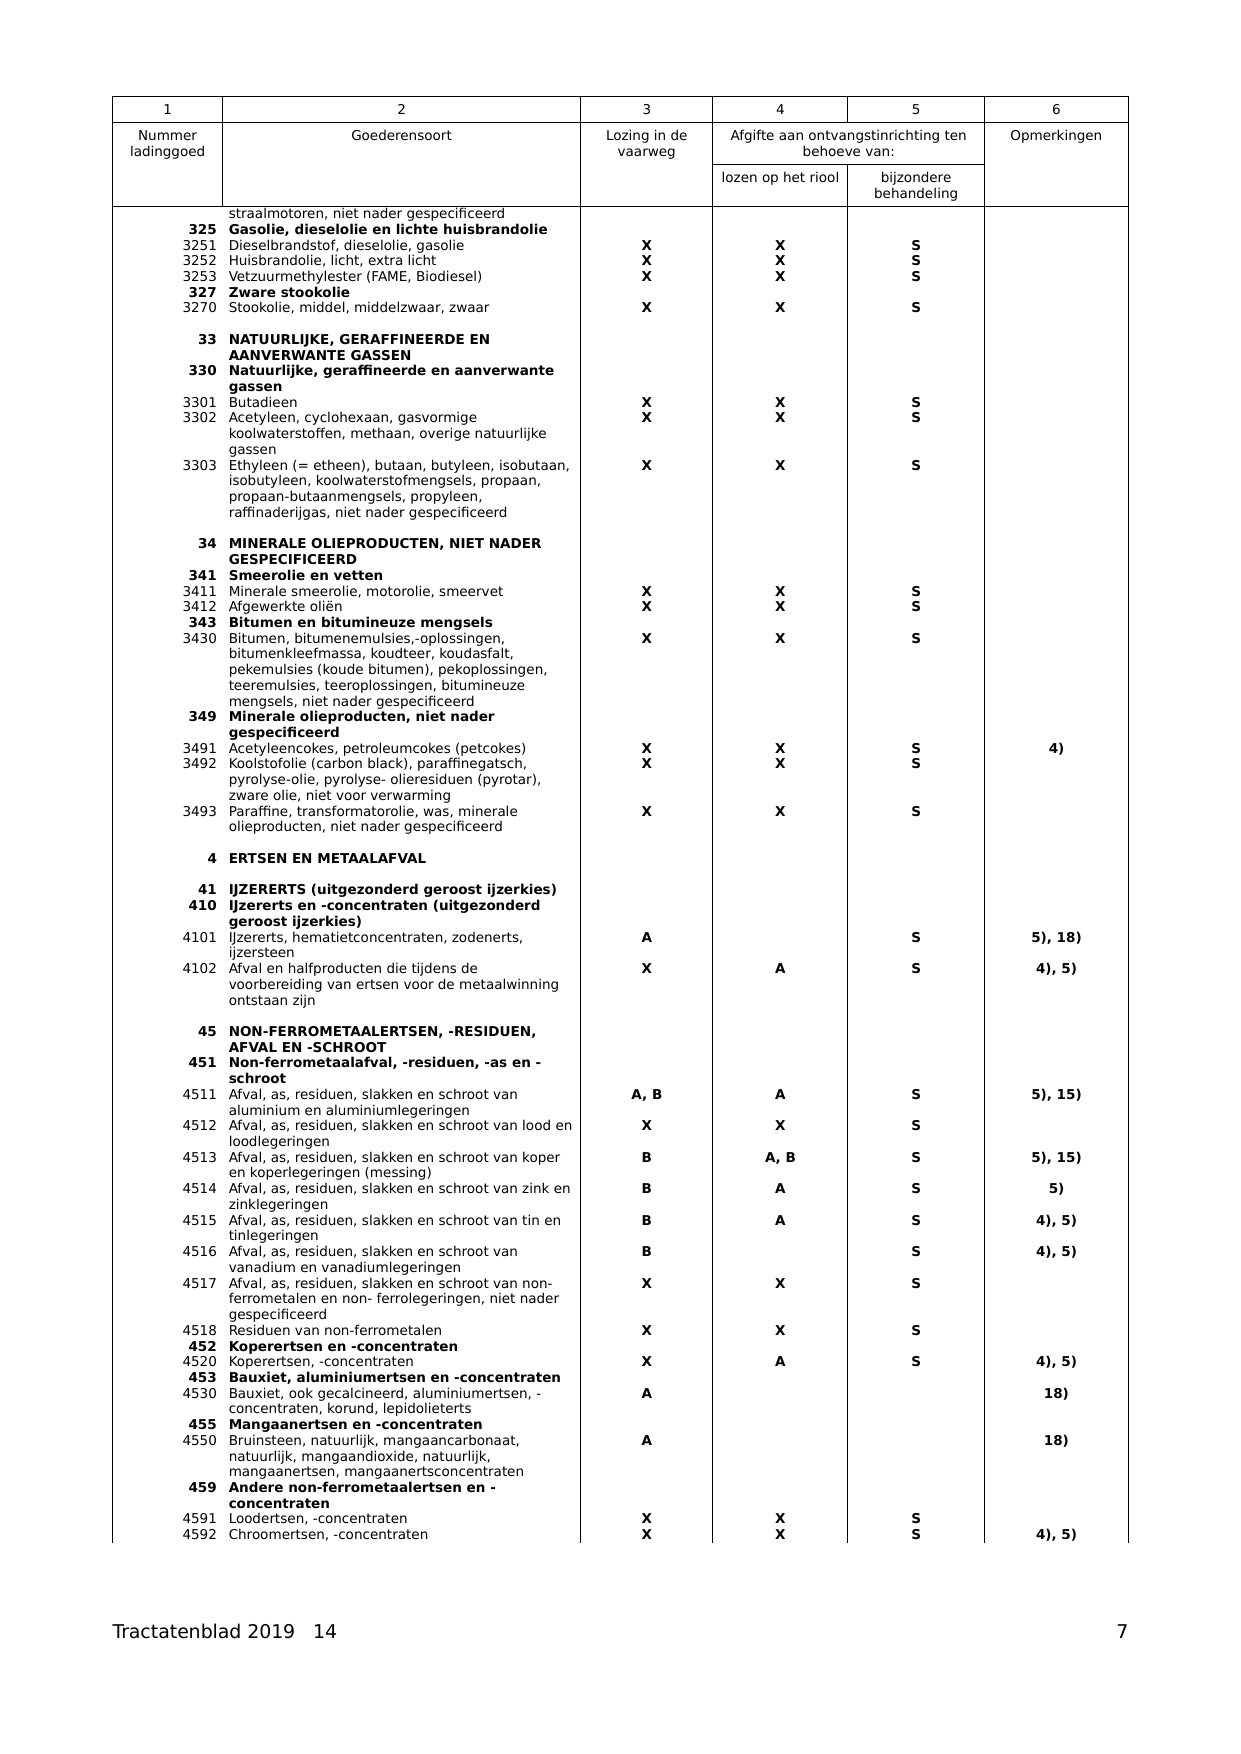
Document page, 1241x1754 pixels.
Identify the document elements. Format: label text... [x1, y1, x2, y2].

table_cell X [713, 741, 847, 756]
table_cell S [848, 395, 984, 410]
table_cell Acetyleen, cyclohexaan, gasvormige koolwaterstoffen, methaan, overige natuurlijke gassen [223, 410, 580, 457]
table_cell 4512 [113, 1118, 222, 1149]
table_cell X [581, 961, 712, 1008]
table_cell [848, 1338, 984, 1354]
table_cell A [581, 929, 712, 961]
table_cell [985, 866, 1128, 882]
table_cell [581, 332, 712, 363]
table_cell [713, 536, 847, 568]
table_cell X [581, 1527, 712, 1543]
table_cell [713, 285, 847, 300]
table_cell Paraffine, transformatorolie, was, minerale olieproducten, niet nader gespecificeerd [223, 804, 580, 835]
table_cell [713, 1055, 847, 1087]
table_cell Opmerkingen [985, 123, 1128, 206]
table_cell [223, 316, 580, 332]
table_cell [713, 1024, 847, 1055]
table_cell [581, 898, 712, 929]
table_cell S [848, 237, 984, 253]
table_cell [985, 269, 1128, 284]
table_cell X [713, 395, 847, 410]
table_cell X [581, 269, 712, 284]
table_cell X [713, 583, 847, 599]
table_cell Koolstofolie (carbon black), paraffinegatsch, pyrolyse-olie, pyrolyse- olieresiduen (pyrotar), zware olie, niet voor verwarming [223, 756, 580, 803]
table_cell [113, 316, 222, 332]
table_cell Afgewerkte oliën [223, 599, 580, 615]
table_cell X [713, 1527, 847, 1543]
table_cell Loodertsen, -concentraten [223, 1511, 580, 1527]
table_cell 3270 [113, 300, 222, 316]
table_cell Dieselbrandstof, dieselolie, gasolie [223, 237, 580, 253]
table_cell 5) [985, 1181, 1128, 1212]
table_cell X [581, 300, 712, 316]
table_cell [985, 520, 1128, 536]
table_cell 4514 [113, 1181, 222, 1212]
table_cell 34 [113, 536, 222, 568]
table_cell Afgifte aan ontvangstinrichting ten behoeve van: [713, 123, 984, 164]
table_cell [848, 709, 984, 741]
table_cell Minerale smeerolie, motorolie, smeervet [223, 583, 580, 599]
table_cell [113, 866, 222, 882]
table_cell [848, 1370, 984, 1386]
table_header 6 [985, 97, 1128, 122]
table_header 3 [581, 97, 712, 122]
table_cell 4102 [113, 961, 222, 1008]
table_cell 3430 [113, 631, 222, 709]
table_cell Nummer ladinggoed [113, 123, 222, 206]
table_cell S [848, 458, 984, 520]
table_cell [848, 882, 984, 898]
table_cell Andere non-ferrometaalertsen en -concentraten [223, 1480, 580, 1511]
table_cell 4550 [113, 1433, 222, 1480]
table_cell 3492 [113, 756, 222, 803]
table_cell [985, 237, 1128, 253]
table_cell X [713, 599, 847, 615]
table_cell [581, 866, 712, 882]
table_cell Bruinsteen, natuurlijk, mangaancarbonaat, natuurlijk, mangaandioxide, natuurlijk, mangaanertsen, mangaanertsconcentraten [223, 1433, 580, 1480]
table_cell [985, 583, 1128, 599]
table_cell Zware stookolie [223, 285, 580, 300]
table_cell 33 [113, 332, 222, 363]
table_cell X [581, 410, 712, 457]
table_cell X [713, 756, 847, 803]
table_cell [581, 1338, 712, 1354]
table_cell Chroomertsen, -concentraten [223, 1527, 580, 1543]
table_cell X [713, 631, 847, 709]
table_cell 3303 [113, 458, 222, 520]
table_cell [985, 300, 1128, 316]
table_cell 4530 [113, 1386, 222, 1417]
table_cell [848, 615, 984, 631]
table_cell X [713, 300, 847, 316]
table_cell [985, 1370, 1128, 1386]
table_cell [713, 1386, 847, 1417]
table_cell 453 [113, 1370, 222, 1386]
table_cell 349 [113, 709, 222, 741]
table_cell B [581, 1150, 712, 1181]
table_cell S [848, 631, 984, 709]
table_header 5 [848, 97, 984, 122]
table_cell [985, 568, 1128, 583]
table_cell Afval, as, residuen, slakken en schroot van lood en loodlegeringen [223, 1118, 580, 1149]
table_cell [848, 316, 984, 332]
table_cell S [848, 756, 984, 803]
table_cell X [713, 410, 847, 457]
table_cell [985, 458, 1128, 520]
table_cell A, B [713, 1150, 847, 1181]
table_cell [581, 1055, 712, 1087]
table_cell [985, 207, 1128, 222]
table_cell [985, 615, 1128, 631]
table_cell S [848, 1354, 984, 1370]
table_cell Afval, as, residuen, slakken en schroot van non-ferrometalen en non- ferrolegeringen, niet nader gespecificeerd [223, 1275, 580, 1323]
table_cell B [581, 1244, 712, 1275]
table_cell 330 [113, 363, 222, 394]
table_cell [985, 1275, 1128, 1323]
table_cell [713, 1417, 847, 1433]
table_cell Vetzuurmethylester (FAME, Biodiesel) [223, 269, 580, 284]
table_cell A [713, 1213, 847, 1244]
table_cell [985, 285, 1128, 300]
table_cell Afval, as, residuen, slakken en schroot van vanadium en vanadiumlegeringen [223, 1244, 580, 1275]
table_cell Natuurlijke, geraffineerde en aanverwante gassen [223, 363, 580, 394]
table_cell S [848, 1275, 984, 1323]
table_cell [223, 1008, 580, 1024]
table_cell 4), 5) [985, 961, 1128, 1008]
table_cell [581, 520, 712, 536]
table_cell Lozing in de vaarweg [581, 123, 712, 206]
table_cell [223, 866, 580, 882]
table_cell [581, 709, 712, 741]
table_cell [985, 536, 1128, 568]
table_cell 327 [113, 285, 222, 300]
table_cell 4517 [113, 1275, 222, 1323]
table_cell [581, 1008, 712, 1024]
table_cell [848, 866, 984, 882]
table_cell S [848, 253, 984, 269]
table_cell X [713, 237, 847, 253]
table_cell 4591 [113, 1511, 222, 1527]
table_cell X [713, 458, 847, 520]
table_cell [713, 866, 847, 882]
table_cell [581, 363, 712, 394]
table_cell B [581, 1213, 712, 1244]
table_cell Non-ferrometaalafval, -residuen, -as en -schroot [223, 1055, 580, 1087]
table_cell Bitumen, bitumenemulsies,-oplossingen, bitumenkleefmassa, koudteer, koudasfalt, pekemulsies (koude bitumen), pekoplossingen, teeremulsies, teeroplossingen, bitumineuze mengsels, niet nader gespecificeerd [223, 631, 580, 709]
table_cell [713, 568, 847, 583]
table_cell [713, 363, 847, 394]
table_cell Huisbrandolie, licht, extra licht [223, 253, 580, 269]
table_cell 459 [113, 1480, 222, 1511]
table_cell S [848, 1181, 984, 1212]
table_cell bijzondere behandeling [848, 165, 984, 206]
table_cell X [581, 1511, 712, 1527]
table_cell X [581, 741, 712, 756]
table_cell X [581, 804, 712, 835]
table_cell [113, 1008, 222, 1024]
table_cell 4101 [113, 929, 222, 961]
table_cell [713, 709, 847, 741]
table_cell [713, 835, 847, 851]
table_cell 3251 [113, 237, 222, 253]
table_cell [985, 1055, 1128, 1087]
table_cell 4592 [113, 1527, 222, 1543]
table_header 4 [713, 97, 847, 122]
table_cell 410 [113, 898, 222, 929]
table_cell [223, 835, 580, 851]
table_cell [985, 222, 1128, 237]
table_cell [713, 1433, 847, 1480]
table_cell 341 [113, 568, 222, 583]
table_cell 4518 [113, 1323, 222, 1338]
table_cell A [713, 1087, 847, 1118]
table_cell [713, 898, 847, 929]
table_cell [713, 1480, 847, 1511]
table_cell [848, 363, 984, 394]
table_cell [713, 882, 847, 898]
table_cell [581, 285, 712, 300]
table_cell 455 [113, 1417, 222, 1433]
table_cell 3493 [113, 804, 222, 835]
table_header 2 [223, 97, 580, 122]
table_cell [713, 1370, 847, 1386]
table_cell X [581, 1323, 712, 1338]
table_cell [581, 1024, 712, 1055]
table_cell X [581, 1275, 712, 1323]
table_cell Mangaanertsen en -concentraten [223, 1417, 580, 1433]
table_cell Bitumen en bitumineuze mengsels [223, 615, 580, 631]
table_cell X [713, 1118, 847, 1149]
table_cell [985, 804, 1128, 835]
table_cell [985, 882, 1128, 898]
table_cell [848, 1386, 984, 1417]
table_cell S [848, 1511, 984, 1527]
table_cell [713, 929, 847, 961]
table_cell S [848, 410, 984, 457]
table_cell [713, 332, 847, 363]
table_cell 18) [985, 1433, 1128, 1480]
table_cell [713, 1338, 847, 1354]
table_cell [581, 222, 712, 237]
table_cell [848, 851, 984, 866]
table_cell X [713, 1323, 847, 1338]
table_cell MINERALE OLIEPRODUCTEN, NIET NADER GESPECIFICEERD [223, 536, 580, 568]
table_cell [713, 1244, 847, 1275]
table_cell S [848, 1213, 984, 1244]
table_cell S [848, 1150, 984, 1181]
table_cell [113, 835, 222, 851]
table_cell 5), 18) [985, 929, 1128, 961]
table_cell [985, 599, 1128, 615]
table_cell [985, 1417, 1128, 1433]
table_cell [581, 1417, 712, 1433]
table_cell S [848, 1118, 984, 1149]
table_cell S [848, 1244, 984, 1275]
table_cell Afval, as, residuen, slakken en schroot van koper en koperlegeringen (messing) [223, 1150, 580, 1181]
table_cell 41 [113, 882, 222, 898]
table_cell [985, 332, 1128, 363]
table_cell [848, 536, 984, 568]
table_cell Koperertsen, -concentraten [223, 1354, 580, 1370]
table_cell [985, 898, 1128, 929]
table_cell X [581, 237, 712, 253]
table_cell [985, 835, 1128, 851]
table_cell [581, 615, 712, 631]
table_cell 4), 5) [985, 1244, 1128, 1275]
table_cell [985, 395, 1128, 410]
table_cell [581, 882, 712, 898]
table_cell A [713, 961, 847, 1008]
table_cell 5), 15) [985, 1087, 1128, 1118]
table_cell [581, 1480, 712, 1511]
table_cell [713, 207, 847, 222]
table_cell NATUURLIJKE, GERAFFINEERDE EN AANVERWANTE GASSEN [223, 332, 580, 363]
table_cell 3302 [113, 410, 222, 457]
table_cell S [848, 961, 984, 1008]
table_cell [113, 207, 222, 222]
table_cell [985, 410, 1128, 457]
table_cell Afval, as, residuen, slakken en schroot van aluminium en aluminiumlegeringen [223, 1087, 580, 1118]
table_cell S [848, 1087, 984, 1118]
table_cell [713, 1008, 847, 1024]
table_cell Afval en halfproducten die tijdens de voorbereiding van ertsen voor de metaalwinning ontstaan zijn [223, 961, 580, 1008]
table_cell 4513 [113, 1150, 222, 1181]
table_cell A [581, 1433, 712, 1480]
table_cell [848, 1055, 984, 1087]
table_cell S [848, 1527, 984, 1543]
table_cell [985, 363, 1128, 394]
table_cell 452 [113, 1338, 222, 1354]
table_cell [848, 1433, 984, 1480]
table_cell lozen op het riool [713, 165, 847, 206]
table_cell Butadieen [223, 395, 580, 410]
table_cell 325 [113, 222, 222, 237]
table_cell [848, 332, 984, 363]
table_cell [848, 222, 984, 237]
table_cell straalmotoren, niet nader gespecificeerd [223, 207, 580, 222]
table_cell S [848, 583, 984, 599]
table_cell 3412 [113, 599, 222, 615]
table_cell 3253 [113, 269, 222, 284]
table_cell [985, 1480, 1128, 1511]
table_cell S [848, 804, 984, 835]
table_cell Koperertsen en -concentraten [223, 1338, 580, 1354]
table_cell [985, 1008, 1128, 1024]
table_cell X [713, 1511, 847, 1527]
table_cell [581, 207, 712, 222]
table_cell 4), 5) [985, 1527, 1128, 1543]
table_cell [848, 207, 984, 222]
table_cell [985, 253, 1128, 269]
table_cell [713, 222, 847, 237]
table_cell [848, 835, 984, 851]
table_cell [581, 1370, 712, 1386]
table_cell 5), 15) [985, 1150, 1128, 1181]
table_header 1 [113, 97, 222, 122]
table_cell Bauxiet, aluminiumertsen en -concentraten [223, 1370, 580, 1386]
table_cell [985, 1511, 1128, 1527]
table_cell [985, 1323, 1128, 1338]
table_cell Goederensoort [223, 123, 580, 206]
table_cell Ethyleen (= etheen), butaan, butyleen, isobutaan, isobutyleen, koolwaterstofmengsels, propaan, propaan-butaanmengsels, propyleen, raffinaderijgas, niet nader gespecificeerd [223, 458, 580, 520]
table_cell X [581, 583, 712, 599]
table_cell [848, 1008, 984, 1024]
table_cell X [581, 1118, 712, 1149]
table_cell S [848, 599, 984, 615]
table_cell 18) [985, 1386, 1128, 1417]
table_cell [985, 1338, 1128, 1354]
table_cell X [713, 253, 847, 269]
table_cell [985, 851, 1128, 866]
table_cell A [581, 1386, 712, 1417]
table_cell S [848, 929, 984, 961]
table_cell 3491 [113, 741, 222, 756]
table_cell [713, 615, 847, 631]
table_cell A [713, 1354, 847, 1370]
table_cell 3411 [113, 583, 222, 599]
table_cell Afval, as, residuen, slakken en schroot van tin en tinlegeringen [223, 1213, 580, 1244]
table_cell Afval, as, residuen, slakken en schroot van zink en zinklegeringen [223, 1181, 580, 1212]
table_cell [848, 1417, 984, 1433]
table_cell [581, 851, 712, 866]
table_cell [848, 1480, 984, 1511]
table_cell 4520 [113, 1354, 222, 1370]
table_cell S [848, 741, 984, 756]
table_cell 451 [113, 1055, 222, 1087]
table_cell [581, 835, 712, 851]
table_cell [848, 568, 984, 583]
table_cell X [713, 269, 847, 284]
table_cell X [581, 1354, 712, 1370]
table_cell 4 [113, 851, 222, 866]
table_cell [848, 285, 984, 300]
table_cell IJzererts, hematietconcentraten, zodenerts, ijzersteen [223, 929, 580, 961]
table_cell X [581, 756, 712, 803]
table_cell S [848, 300, 984, 316]
table_cell S [848, 1323, 984, 1338]
table_cell Stookolie, middel, middelzwaar, zwaar [223, 300, 580, 316]
table_cell [985, 756, 1128, 803]
table_cell [985, 631, 1128, 709]
table_cell 4), 5) [985, 1213, 1128, 1244]
table_cell Minerale olieproducten, niet nader gespecificeerd [223, 709, 580, 741]
table_cell X [581, 395, 712, 410]
table_cell [581, 536, 712, 568]
table_cell [985, 1118, 1128, 1149]
table_cell X [581, 599, 712, 615]
table_cell [985, 709, 1128, 741]
table_cell [848, 898, 984, 929]
table_cell A, B [581, 1087, 712, 1118]
table_cell 3301 [113, 395, 222, 410]
table_cell X [581, 631, 712, 709]
table_cell 45 [113, 1024, 222, 1055]
table_cell [713, 520, 847, 536]
table_cell NON-FERROMETAALERTSEN, -RESIDUEN, AFVAL EN -SCHROOT [223, 1024, 580, 1055]
table_cell [848, 520, 984, 536]
table_cell X [713, 804, 847, 835]
table_cell [581, 568, 712, 583]
table_cell 4516 [113, 1244, 222, 1275]
table_cell 343 [113, 615, 222, 631]
table_cell 4), 5) [985, 1354, 1128, 1370]
table_cell Residuen van non-ferrometalen [223, 1323, 580, 1338]
table_cell IJzererts en -concentraten (uitgezonderd geroost ijzerkies) [223, 898, 580, 929]
table_cell X [581, 458, 712, 520]
table_cell Bauxiet, ook gecalcineerd, aluminiumertsen, -concentraten, korund, lepidolieterts [223, 1386, 580, 1417]
table_cell 4511 [113, 1087, 222, 1118]
table_cell B [581, 1181, 712, 1212]
table_cell Smeerolie en vetten [223, 568, 580, 583]
table_cell A [713, 1181, 847, 1212]
table_cell 4) [985, 741, 1128, 756]
table_cell [985, 316, 1128, 332]
table_cell [223, 520, 580, 536]
table_cell 4515 [113, 1213, 222, 1244]
table_cell [113, 520, 222, 536]
table_cell IJZERERTS (uitgezonderd geroost ijzerkies) [223, 882, 580, 898]
table_cell Acetyleencokes, petroleumcokes (petcokes) [223, 741, 580, 756]
table_cell Gasolie, dieselolie en lichte huisbrandolie [223, 222, 580, 237]
table_cell X [581, 253, 712, 269]
table_cell [848, 1024, 984, 1055]
table_cell X [713, 1275, 847, 1323]
table_cell [581, 316, 712, 332]
table_cell 3252 [113, 253, 222, 269]
table_cell [713, 851, 847, 866]
table_cell S [848, 269, 984, 284]
table_cell [713, 316, 847, 332]
table_cell ERTSEN EN METAALAFVAL [223, 851, 580, 866]
table_cell [985, 1024, 1128, 1055]
